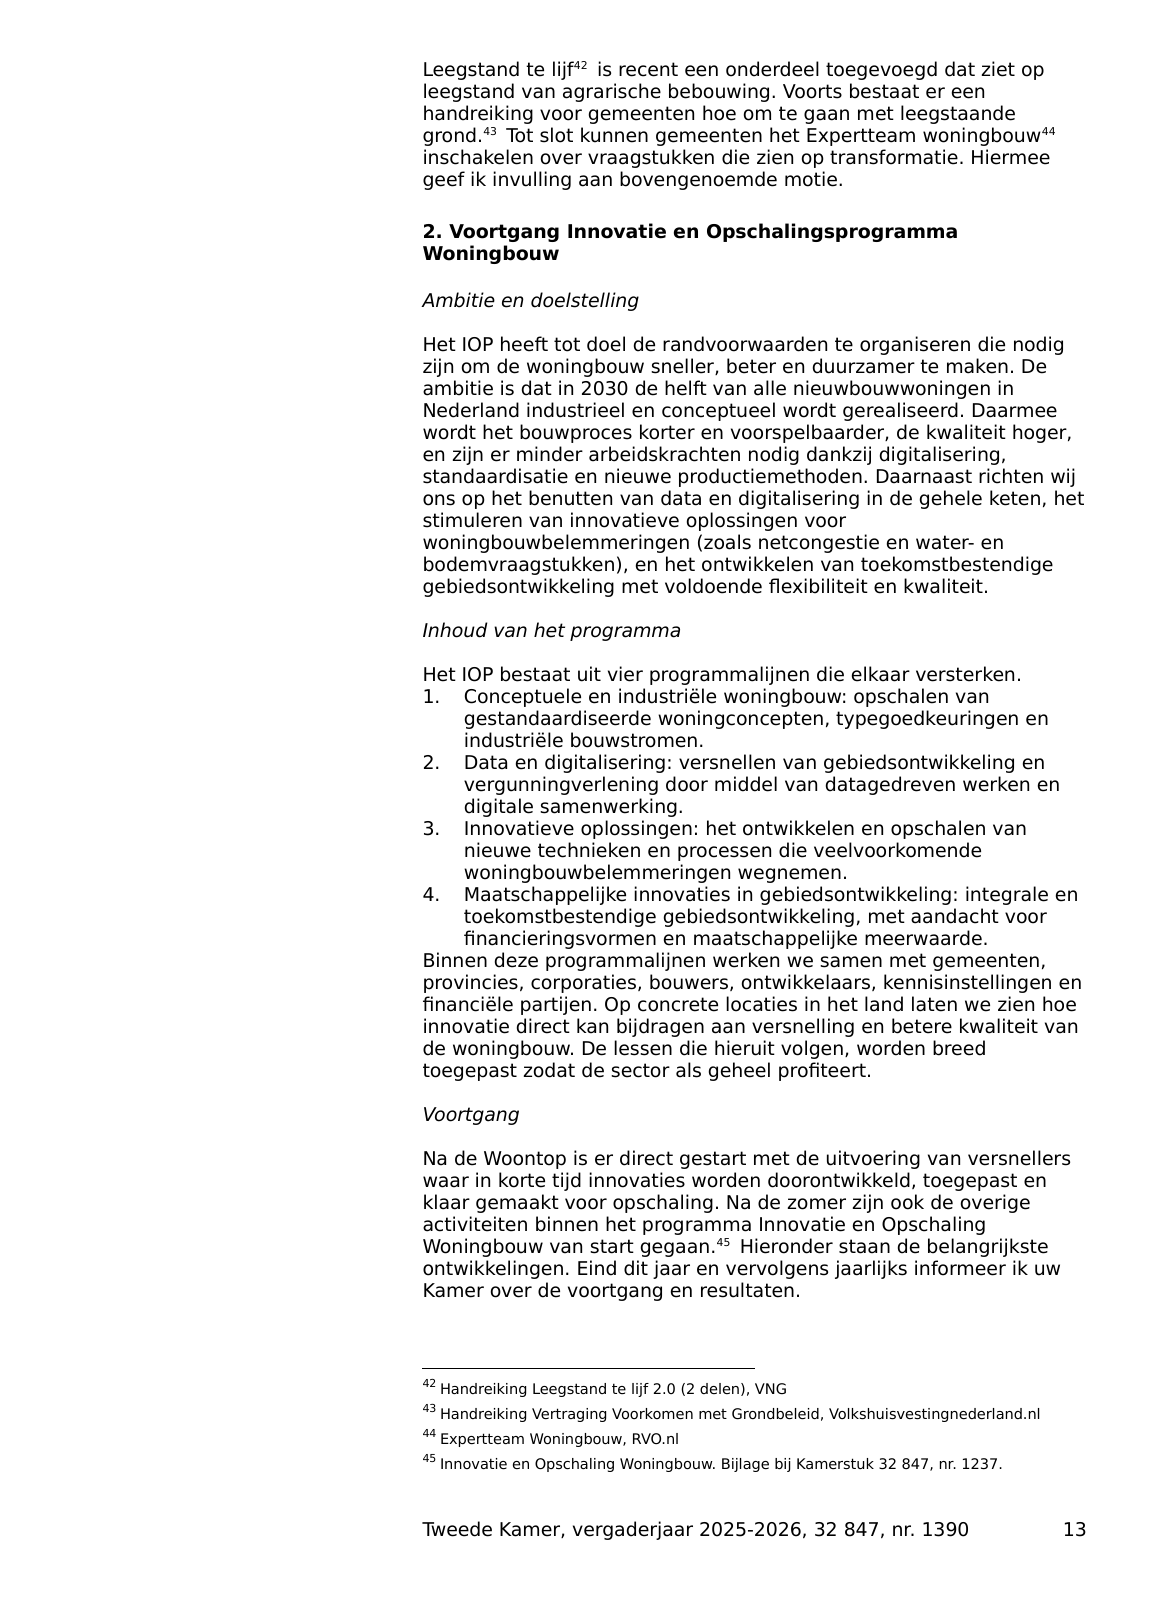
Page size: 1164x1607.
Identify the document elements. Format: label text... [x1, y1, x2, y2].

text Het IOP heeft tot doel de randvoorwaarden te organiseren die nodig zijn om de woningbouw sneller, beter en duurzamer te maken. De ambitie is dat in 2030 de helft van alle nieuwbouwwoningen in Nederland industrieel en conceptueel wordt gerealiseerd. Daarmee wordt het bouwproces korter en voorspelbaarder, de kwaliteit hoger, en zijn er minder arbeidskrachten nodig dankzij digitalisering, standaardisatie en nieuwe productiemethoden. Daarnaast richten wij ons op het benutten van data en digitalisering in de gehele keten, het stimuleren van innovatieve oplossingen voor woningbouwbelemmeringen (zoals netcongestie en water- en bodemvraagstukken), en het ontwikkelen van toekomstbestendige gebiedsontwikkeling met voldoende flexibiliteit en kwaliteit. [422, 334, 1087, 598]
subtitle Ambitie en doelstelling [422, 290, 1087, 312]
text Binnen deze programmalijnen werken we samen met gemeenten, provincies, corporaties, bouwers, ontwikkelaars, kennisinstellingen en financiële partijen. Op concrete locaties in het land laten we zien hoe innovatie direct kan bijdragen aan versnelling en betere kwaliteit van de woningbouw. De lessen die hieruit volgen, worden breed toegepast zodat de sector als geheel profiteert. [422, 950, 1087, 1082]
text 2. Data en digitalisering: versnellen van gebiedsontwikkeling en vergunningverlening door middel van datagedreven werken en digitale samenwerking. [422, 752, 1087, 818]
subtitle 2. Voortgang Innovatie en Opschalingsprogramma Woningbouw [422, 221, 1087, 265]
text Expertteam Woningbouw, RVO.nl [422, 1427, 1087, 1449]
text Na de Woontop is er direct gestart met de uitvoering van versnellers waar in korte tijd innovaties worden doorontwikkeld, toegepast en klaar gemaakt voor opschaling. Na de zomer zijn ook de overige activiteiten binnen het programma Innovatie en Opschaling Woningbouw van start gegaan. Hieronder staan de belangrijkste ontwikkelingen. Eind dit jaar en vervolgens jaarlijks informeer ik uw Kamer over de voortgang en resultaten. [422, 1148, 1087, 1302]
text 1. Conceptuele en industriële woningbouw: opschalen van gestandaardiseerde woningconcepten, typegoedkeuringen en industriële bouwstromen. [422, 686, 1087, 752]
text Leegstand te lijf is recent een onderdeel toegevoegd dat ziet op leegstand van agrarische bebouwing. Voorts bestaat er een handreiking voor gemeenten hoe om te gaan met leegstaande grond. Tot slot kunnen gemeenten het Expertteam woningbouw inschakelen over vraagstukken die zien op transformatie. Hiermee geef ik invulling aan bovengenoemde motie. [422, 59, 1087, 191]
subtitle Inhoud van het programma [422, 620, 1087, 642]
subtitle Voortgang [422, 1104, 1087, 1126]
text Het IOP bestaat uit vier programmalijnen die elkaar versterken. [422, 664, 1087, 686]
text 3. Innovatieve oplossingen: het ontwikkelen en opschalen van nieuwe technieken en processen die veelvoorkomende woningbouwbelemmeringen wegnemen. [422, 818, 1087, 884]
text Handreiking Leegstand te lijf 2.0 (2 delen), VNG [422, 1377, 1087, 1399]
text 4. Maatschappelijke innovaties in gebiedsontwikkeling: integrale en toekomstbestendige gebiedsontwikkeling, met aandacht voor financieringsvormen en maatschappelijke meerwaarde. [422, 884, 1087, 950]
text Innovatie en Opschaling Woningbouw. Bijlage bij Kamerstuk 32 847, nr. 1237. [422, 1452, 1087, 1474]
text Handreiking Vertraging Voorkomen met Grondbeleid, Volkshuisvestingnederland.nl [422, 1402, 1087, 1424]
